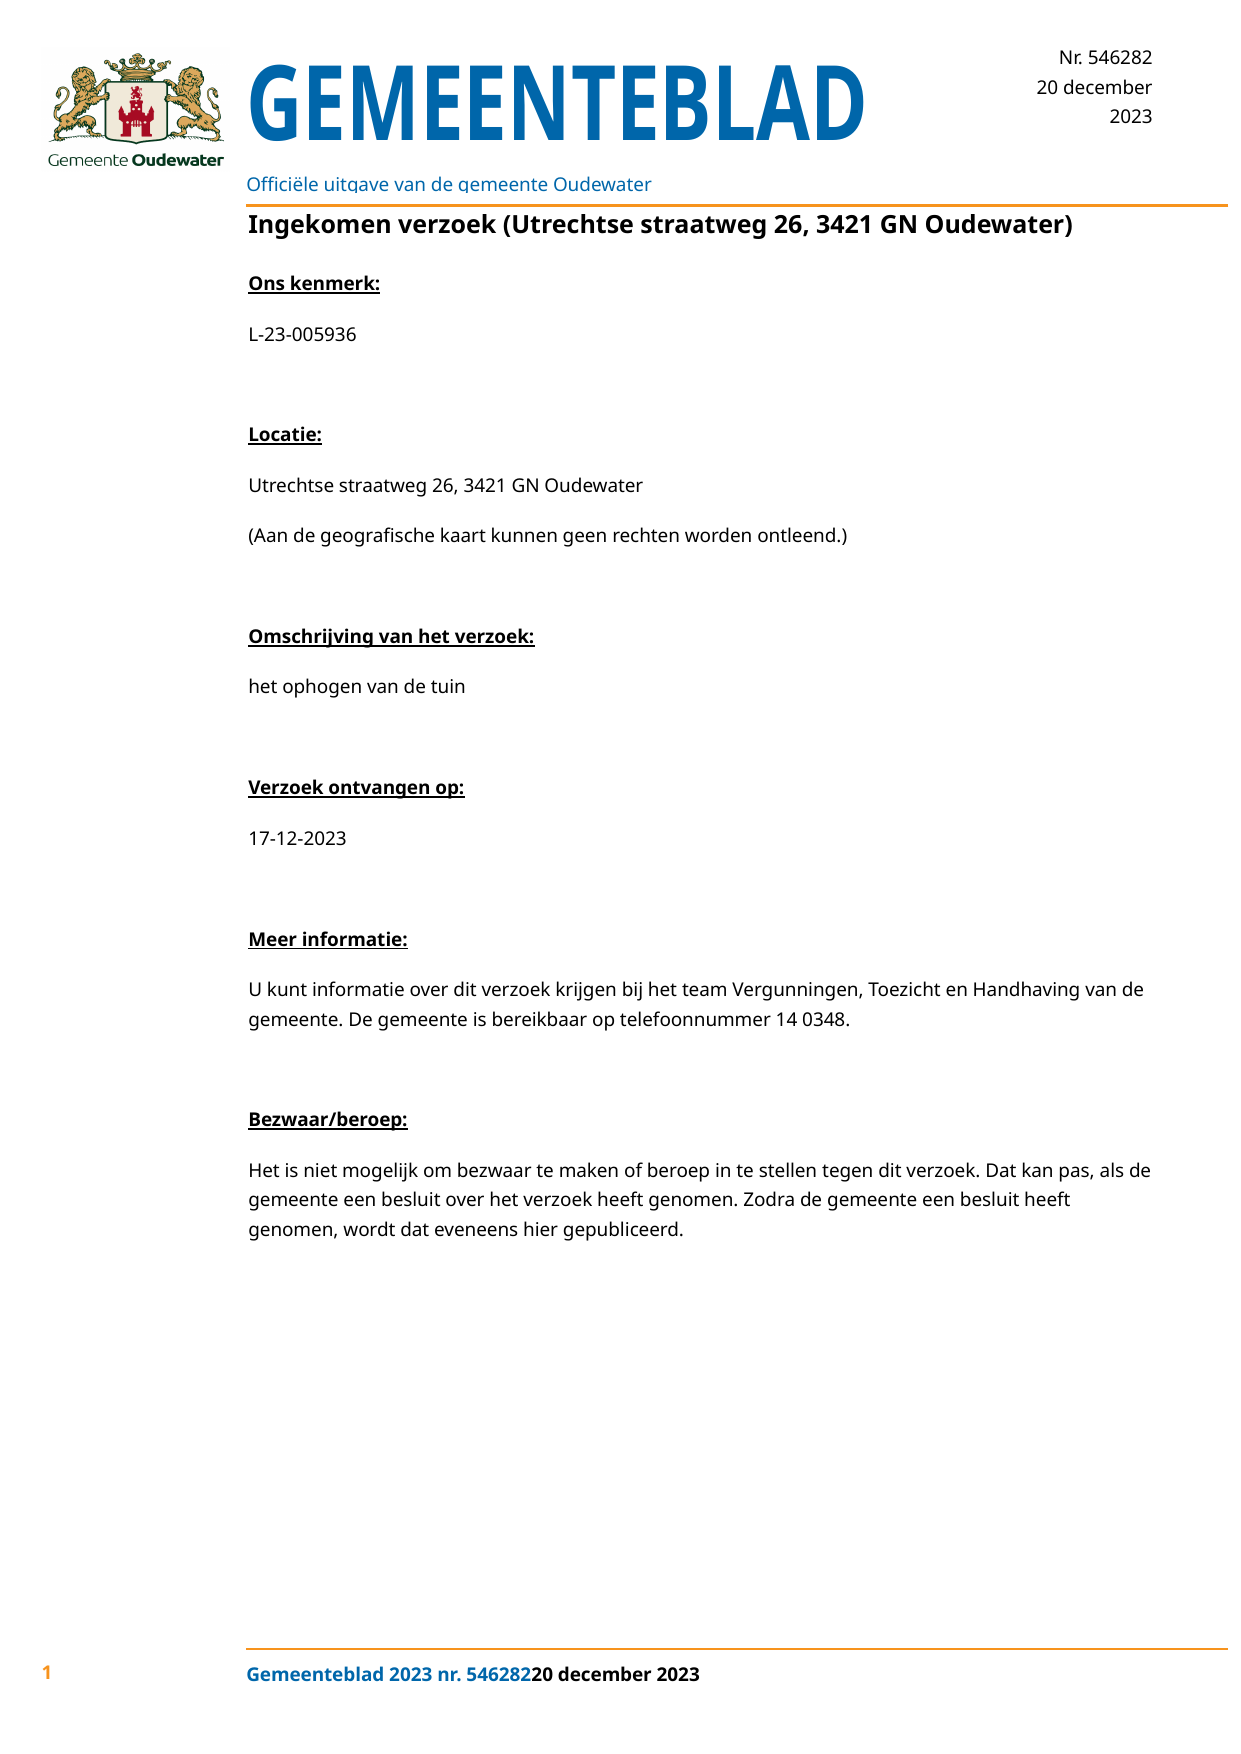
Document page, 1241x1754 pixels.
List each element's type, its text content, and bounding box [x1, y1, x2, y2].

text het ophogen van de tuin [248, 674, 1152, 699]
picture [41, 47, 231, 172]
text Utrechtse straatweg 26, 3421 GN Oudewater [248, 472, 1152, 498]
text L-23-005936 [248, 321, 1152, 346]
text (Aan de geografische kaart kunnen geen rechten worden ontleend.) [248, 522, 1152, 548]
text U kunt informatie over dit verzoek krijgen bij het team Vergunningen, Toezicht en Handhaving van de gemeente. De gemeente is bereikbaar op telefoonnummer 14 0348. [248, 976, 1152, 1031]
text Locatie: [248, 422, 1152, 447]
text Ons kenmerk: [248, 270, 1152, 296]
text Het is niet mogelijk om bezwaar te maken of beroep in te stellen tegen dit verzoek. Dat kan pas, als de gemeente een besluit over het verzoek heeft genomen. Zodra de gemeente een besluit heeft genomen, wordt dat eveneens hier gepubliceerd. [248, 1157, 1152, 1242]
text Ingekomen verzoek (Utrechtse straatweg 26, 3421 GN Oudewater) [248, 207, 1152, 241]
text Omschrijving van het verzoek: [248, 623, 1152, 649]
text Verzoek ontvangen op: [248, 774, 1152, 800]
text Meer informatie: [248, 926, 1152, 951]
text 17-12-2023 [248, 825, 1152, 851]
text Bezwaar/beroep: [248, 1107, 1152, 1132]
